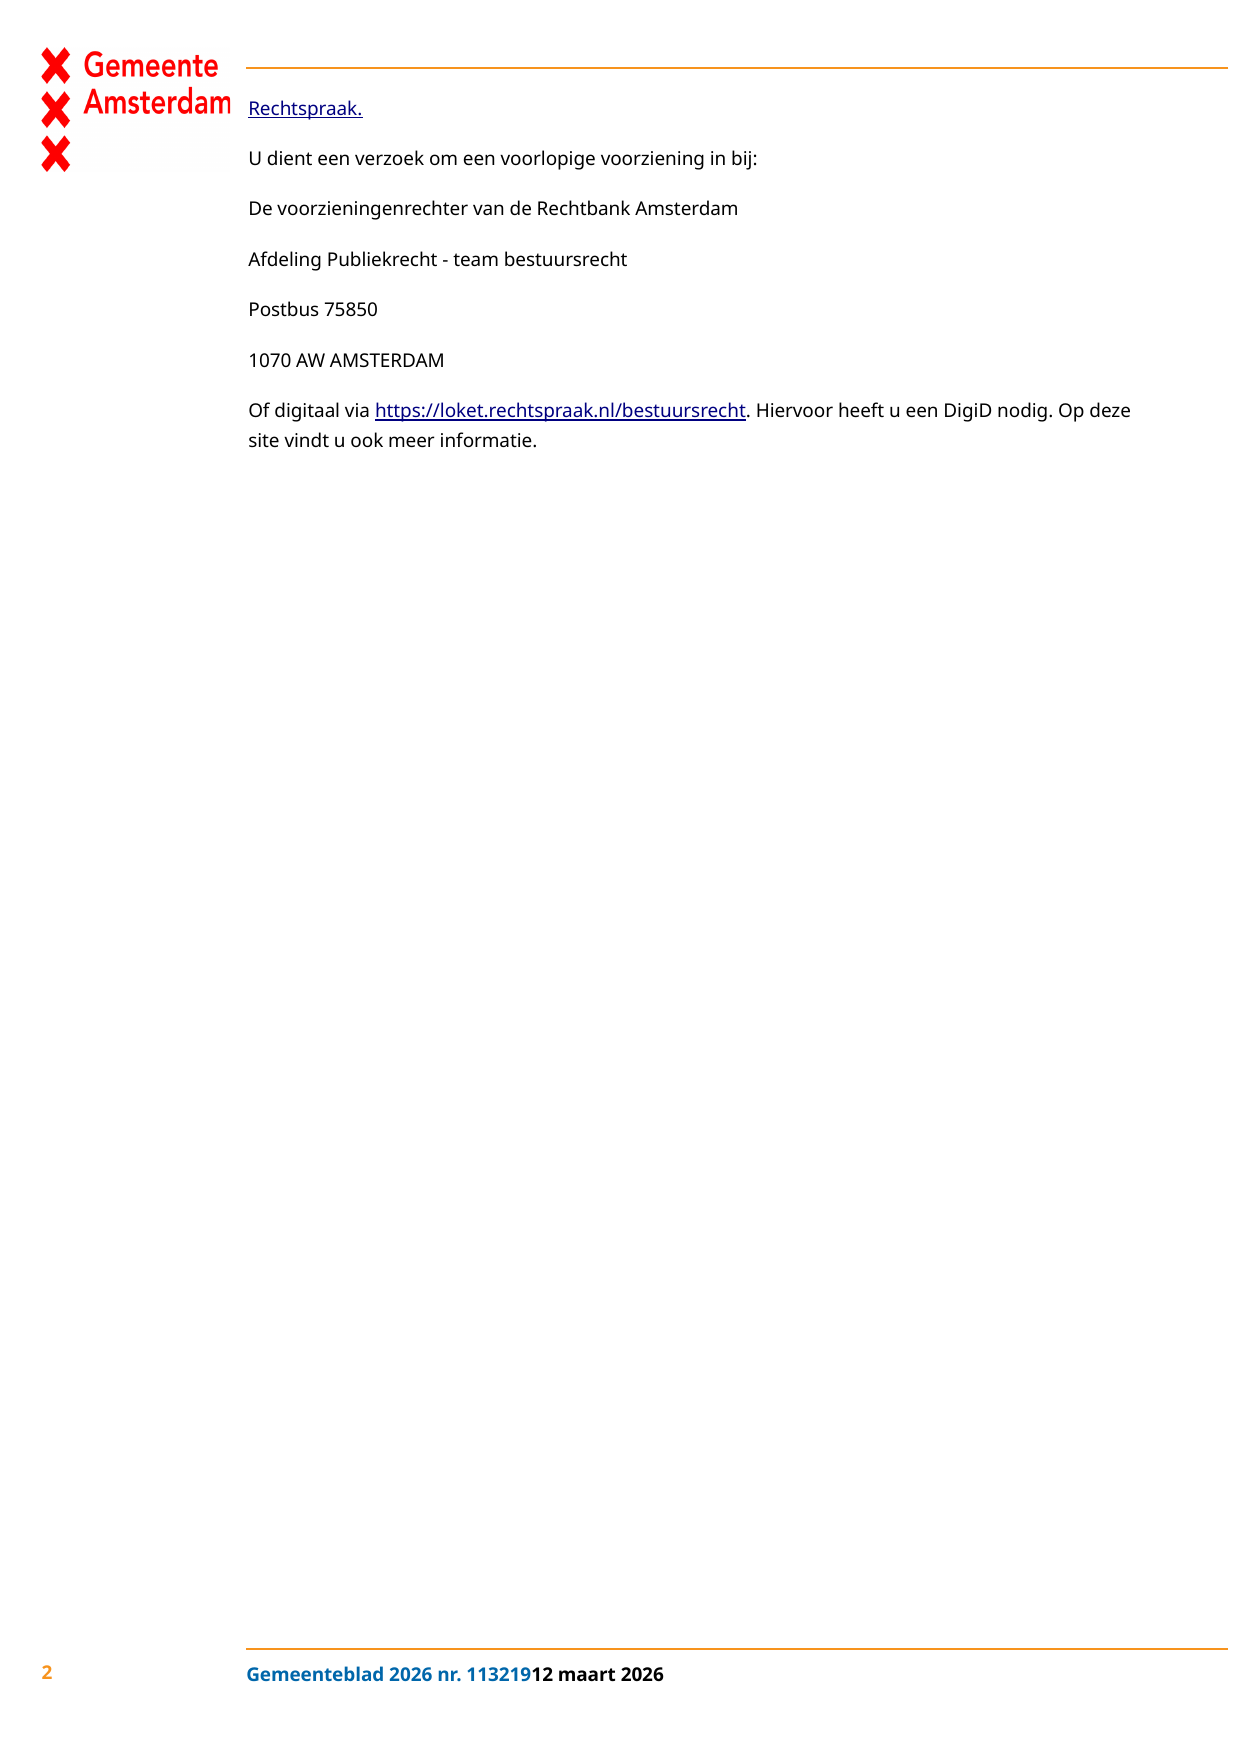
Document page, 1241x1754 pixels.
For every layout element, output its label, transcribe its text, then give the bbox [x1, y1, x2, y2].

text Afdeling Publiekrecht - team bestuursrecht [248, 246, 1152, 272]
picture [41, 47, 231, 172]
text U dient een verzoek om een voorlopige voorziening in bij: [248, 145, 1152, 171]
text 1070 AW AMSTERDAM [248, 347, 1152, 373]
text Postbus 75850 [248, 296, 1152, 322]
text Of digitaal via https://loket.rechtspraak.nl/bestuursrecht. Hiervoor heeft u een DigiD nodig. Op deze site vindt u ook meer informatie. [248, 397, 1152, 453]
text Rechtspraak. [248, 95, 1152, 121]
text De voorzieningenrechter van de Rechtbank Amsterdam [248, 196, 1152, 221]
